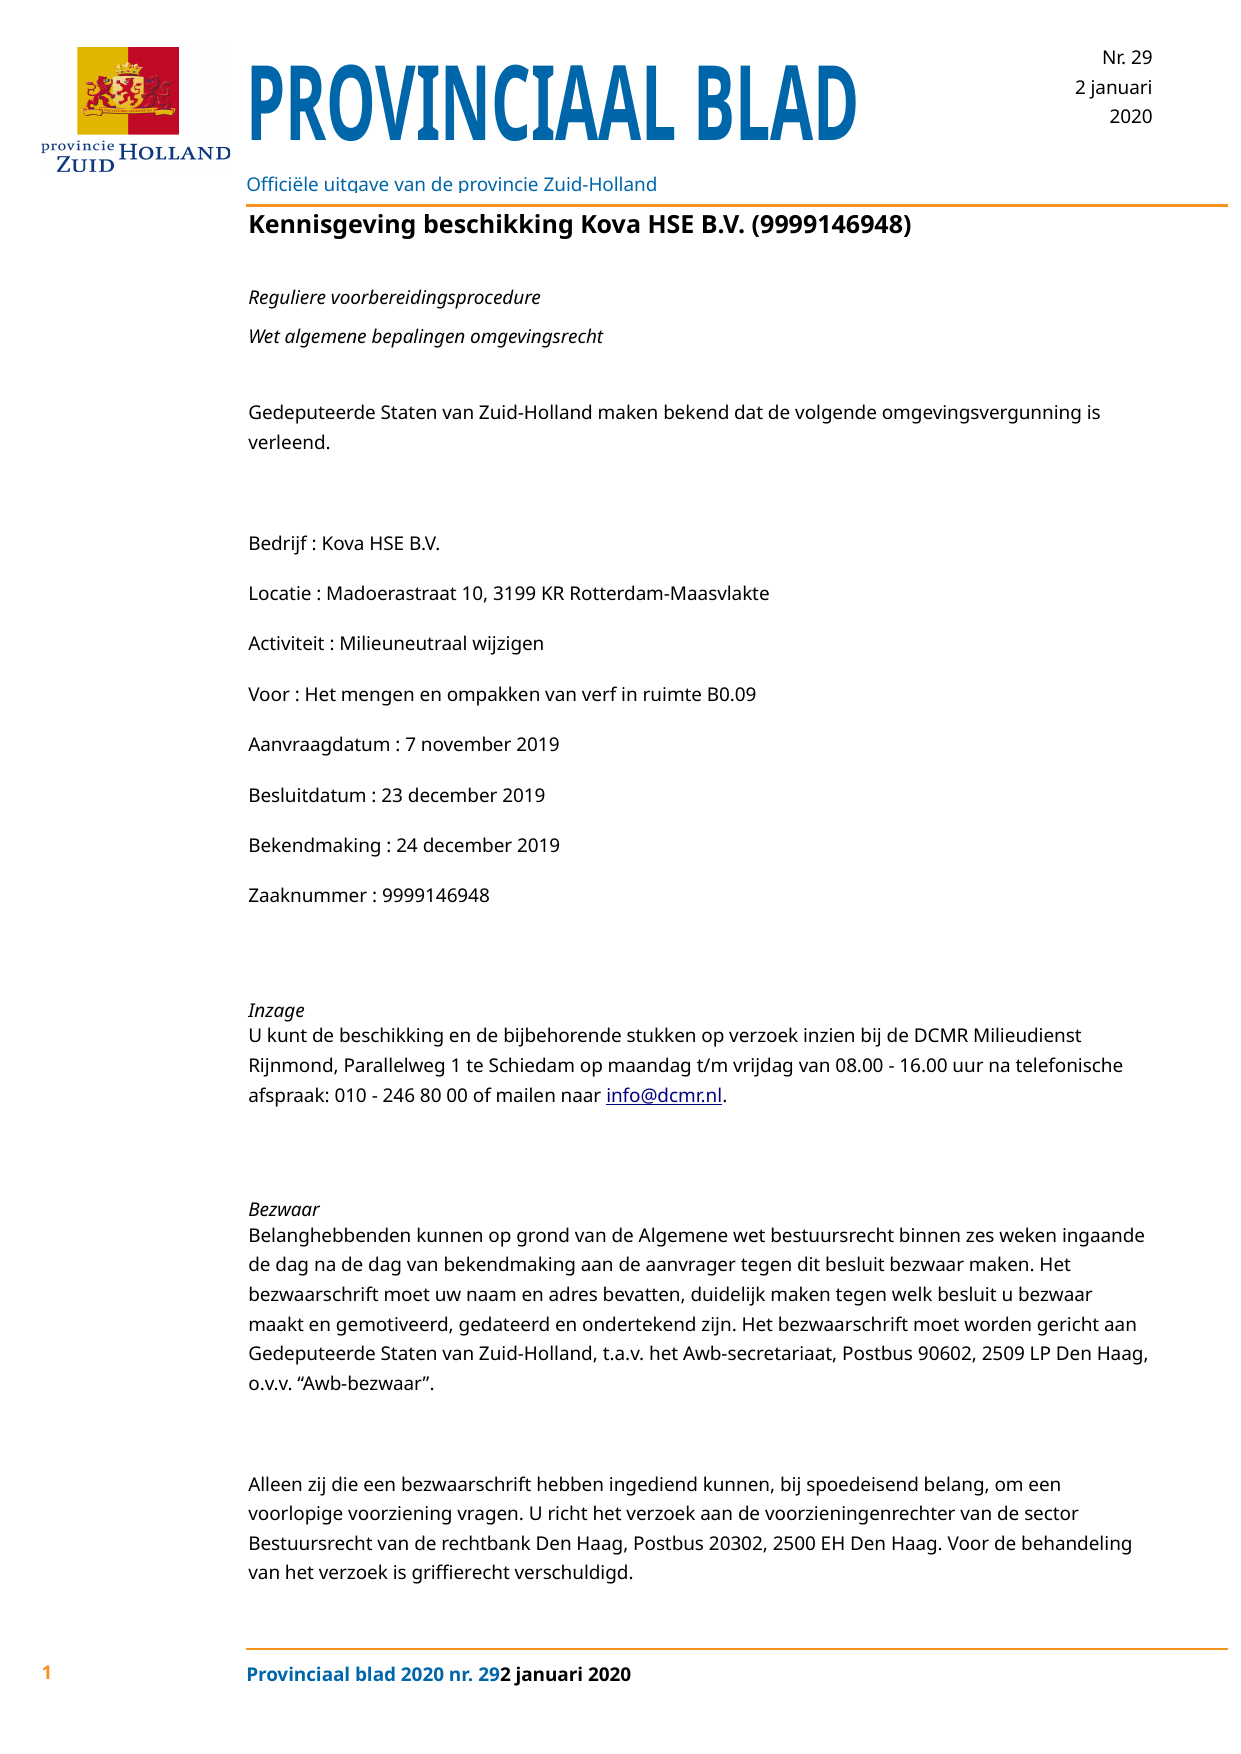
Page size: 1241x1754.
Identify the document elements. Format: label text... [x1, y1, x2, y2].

text Gedeputeerde Staten van Zuid-Holland maken bekend dat de volgende omgevingsvergunning is verleend. [248, 399, 1152, 454]
text Besluitdatum : 23 december 2019 [248, 782, 1152, 807]
text Bekendmaking : 24 december 2019 [248, 832, 1152, 858]
text Wet algemene bepalingen omgevingsrecht [248, 323, 1152, 349]
text Bedrijf : Kova HSE B.V. [248, 530, 1152, 555]
text Bezwaar [248, 1196, 1152, 1222]
text Voor : Het mengen en ompakken van verf in ruimte B0.09 [248, 681, 1152, 707]
text Inzage [248, 997, 1152, 1023]
text Aanvraagdatum : 7 november 2019 [248, 731, 1152, 757]
text Alleen zij die een bezwaarschrift hebben ingediend kunnen, bij spoedeisend belang, om een voorlopige voorziening vragen. U richt het verzoek aan de voorzieningenrechter van de sector Bestuursrecht van de rechtbank Den Haag, Postbus 20302, 2500 EH Den Haag. Voor de behandeling van het verzoek is griffierecht verschuldigd. [248, 1471, 1152, 1585]
text Belanghebbenden kunnen op grond van de Algemene wet bestuursrecht binnen zes weken ingaande de dag na de dag van bekendmaking aan de aanvrager tegen dit besluit bezwaar maken. Het bezwaarschrift moet uw naam en adres bevatten, duidelijk maken tegen welk besluit u bezwaar maakt en gemotiveerd, gedateerd en ondertekend zijn. Het bezwaarschrift moet worden gericht aan Gedeputeerde Staten van Zuid-Holland, t.a.v. het Awb-secretariaat, Postbus 90602, 2509 LP Den Haag, o.v.v. “Awb-bezwaar”. [248, 1222, 1152, 1396]
text Zaaknummer : 9999146948 [248, 883, 1152, 908]
text Kennisgeving beschikking Kova HSE B.V. (9999146948) [248, 207, 1152, 241]
text Locatie : Madoerastraat 10, 3199 KR Rotterdam-Maasvlakte [248, 580, 1152, 606]
text U kunt de beschikking en de bijbehorende stukken op verzoek inzien bij de DCMR Milieudienst Rijnmond, Parallelweg 1 te Schiedam op maandag t/m vrijdag van 08.00 - 16.00 uur na telefonische afspraak: 010 - 246 80 00 of mailen naar info@dcmr.nl. [248, 1023, 1152, 1108]
text Reguliere voorbereidingsprocedure [248, 284, 1152, 309]
picture [41, 47, 231, 172]
text Activiteit : Milieuneutraal wijzigen [248, 631, 1152, 656]
